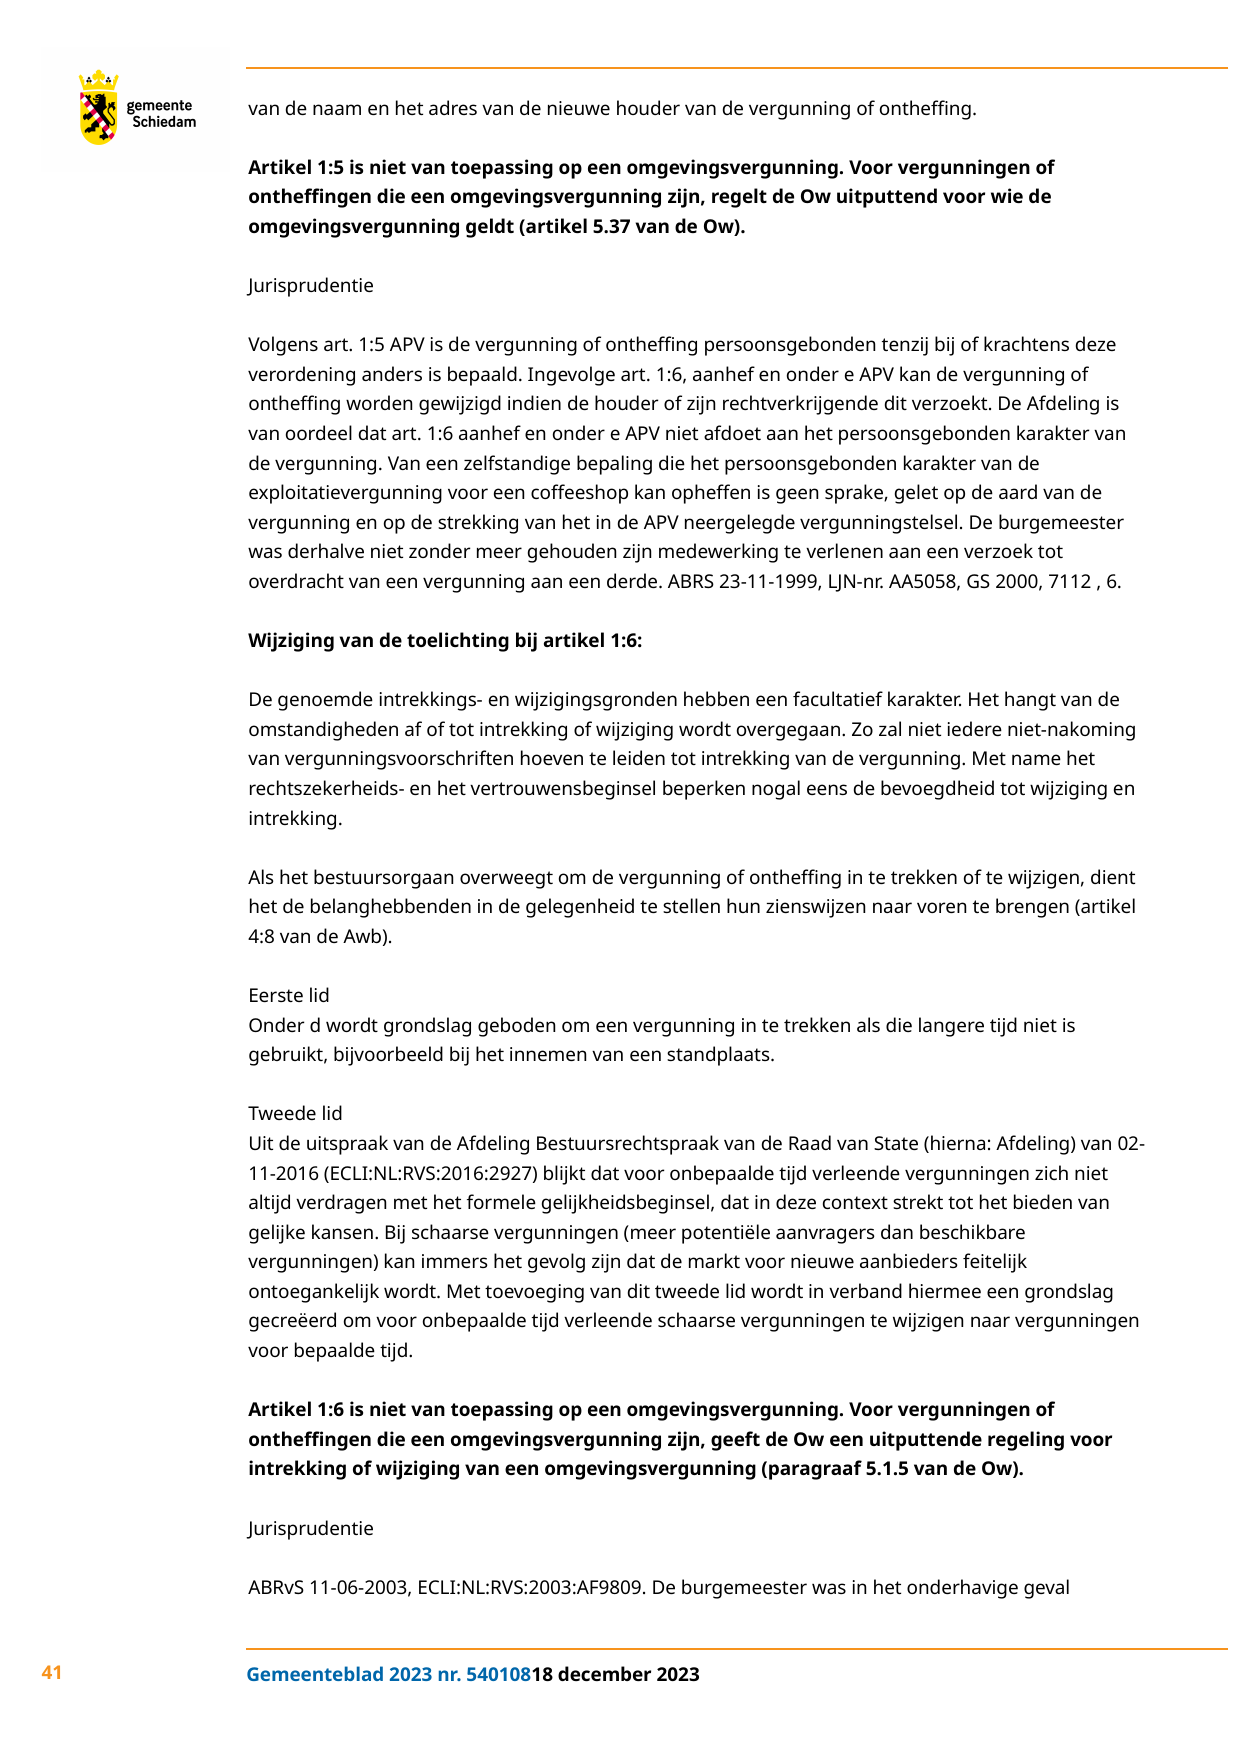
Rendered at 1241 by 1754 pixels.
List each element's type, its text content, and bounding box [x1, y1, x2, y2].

text Wijziging van de toelichting bij artikel 1:6: [248, 627, 1152, 653]
text Volgens art. 1:5 APV is de vergunning of ontheffing persoonsgebonden tenzij bij of krachtens deze verordening anders is bepaald. Ingevolge art. 1:6, aanhef en onder e APV kan de vergunning of ontheffing worden gewijzigd indien de houder of zijn rechtverkrijgende dit verzoekt. De Afdeling is van oordeel dat art. 1:6 aanhef en onder e APV niet afdoet aan het persoonsgebonden karakter van de vergunning. Van een zelfstandige bepaling die het persoonsgebonden karakter van de exploitatievergunning voor een coffeeshop kan opheffen is geen sprake, gelet op de aard van de vergunning en op de strekking van het in de APV neergelegde vergunningstelsel. De burgemeester was derhalve niet zonder meer gehouden zijn medewerking te verlenen aan een verzoek tot overdracht van een vergunning aan een derde. ABRS 23-11-1999, LJN-nr. AA5058, GS 2000, 7112 , 6. [248, 331, 1152, 594]
text De genoemde intrekkings- en wijzigingsgronden hebben een facultatief karakter. Het hangt van de omstandigheden af of tot intrekking of wijziging wordt overgegaan. Zo zal niet iedere niet-nakoming van vergunningsvoorschriften hoeven te leiden tot intrekking van de vergunning. Met name het rechtszekerheids- en het vertrouwensbeginsel beperken nogal eens de bevoegdheid tot wijziging en intrekking. [248, 686, 1152, 831]
text Jurisprudentie [248, 272, 1152, 298]
text van de naam en het adres van de nieuwe houder van de vergunning of ontheffing. [248, 95, 1152, 121]
text Tweede lid [248, 1101, 1152, 1126]
text Eerste lid [248, 982, 1152, 1008]
text Artikel 1:5 is niet van toepassing op een omgevingsvergunning. Voor vergunningen of ontheffingen die een omgevingsvergunning zijn, regelt de Ow uitputtend voor wie de omgevingsvergunning geldt (artikel 5.37 van de Ow). [248, 154, 1152, 239]
text Als het bestuursorgaan overweegt om de vergunning of ontheffing in te trekken of te wijzigen, dient het de belanghebbenden in de gelegenheid te stellen hun zienswijzen naar voren te brengen (artikel 4:8 van de Awb). [248, 864, 1152, 949]
text Artikel 1:6 is niet van toepassing op een omgevingsvergunning. Voor vergunningen of ontheffingen die een omgevingsvergunning zijn, geeft de Ow een uitputtende regeling voor intrekking of wijziging van een omgevingsvergunning (paragraaf 5.1.5 van de Ow). [248, 1396, 1152, 1481]
text Jurisprudentie [248, 1515, 1152, 1541]
picture [41, 47, 231, 172]
text ABRvS 11-06-2003, ECLI:NL:RVS:2003:AF9809. De burgemeester was in het onderhavige geval [248, 1574, 1152, 1600]
text Uit de uitspraak van de Afdeling Bestuursrechtspraak van de Raad van State (hierna: Afdeling) van 02-11-2016 (ECLI:NL:RVS:2016:2927) blijkt dat voor onbepaalde tijd verleende vergunningen zich niet altijd verdragen met het formele gelijkheidsbeginsel, dat in deze context strekt tot het bieden van gelijke kansen. Bij schaarse vergunningen (meer potentiële aanvragers dan beschikbare vergunningen) kan immers het gevolg zijn dat de markt voor nieuwe aanbieders feitelijk ontoegankelijk wordt. Met toevoeging van dit tweede lid wordt in verband hiermee een grondslag gecreëerd om voor onbepaalde tijd verleende schaarse vergunningen te wijzigen naar vergunningen voor bepaalde tijd. [248, 1130, 1152, 1363]
text Onder d wordt grondslag geboden om een vergunning in te trekken als die langere tijd niet is gebruikt, bijvoorbeeld bij het innemen van een standplaats. [248, 1012, 1152, 1067]
